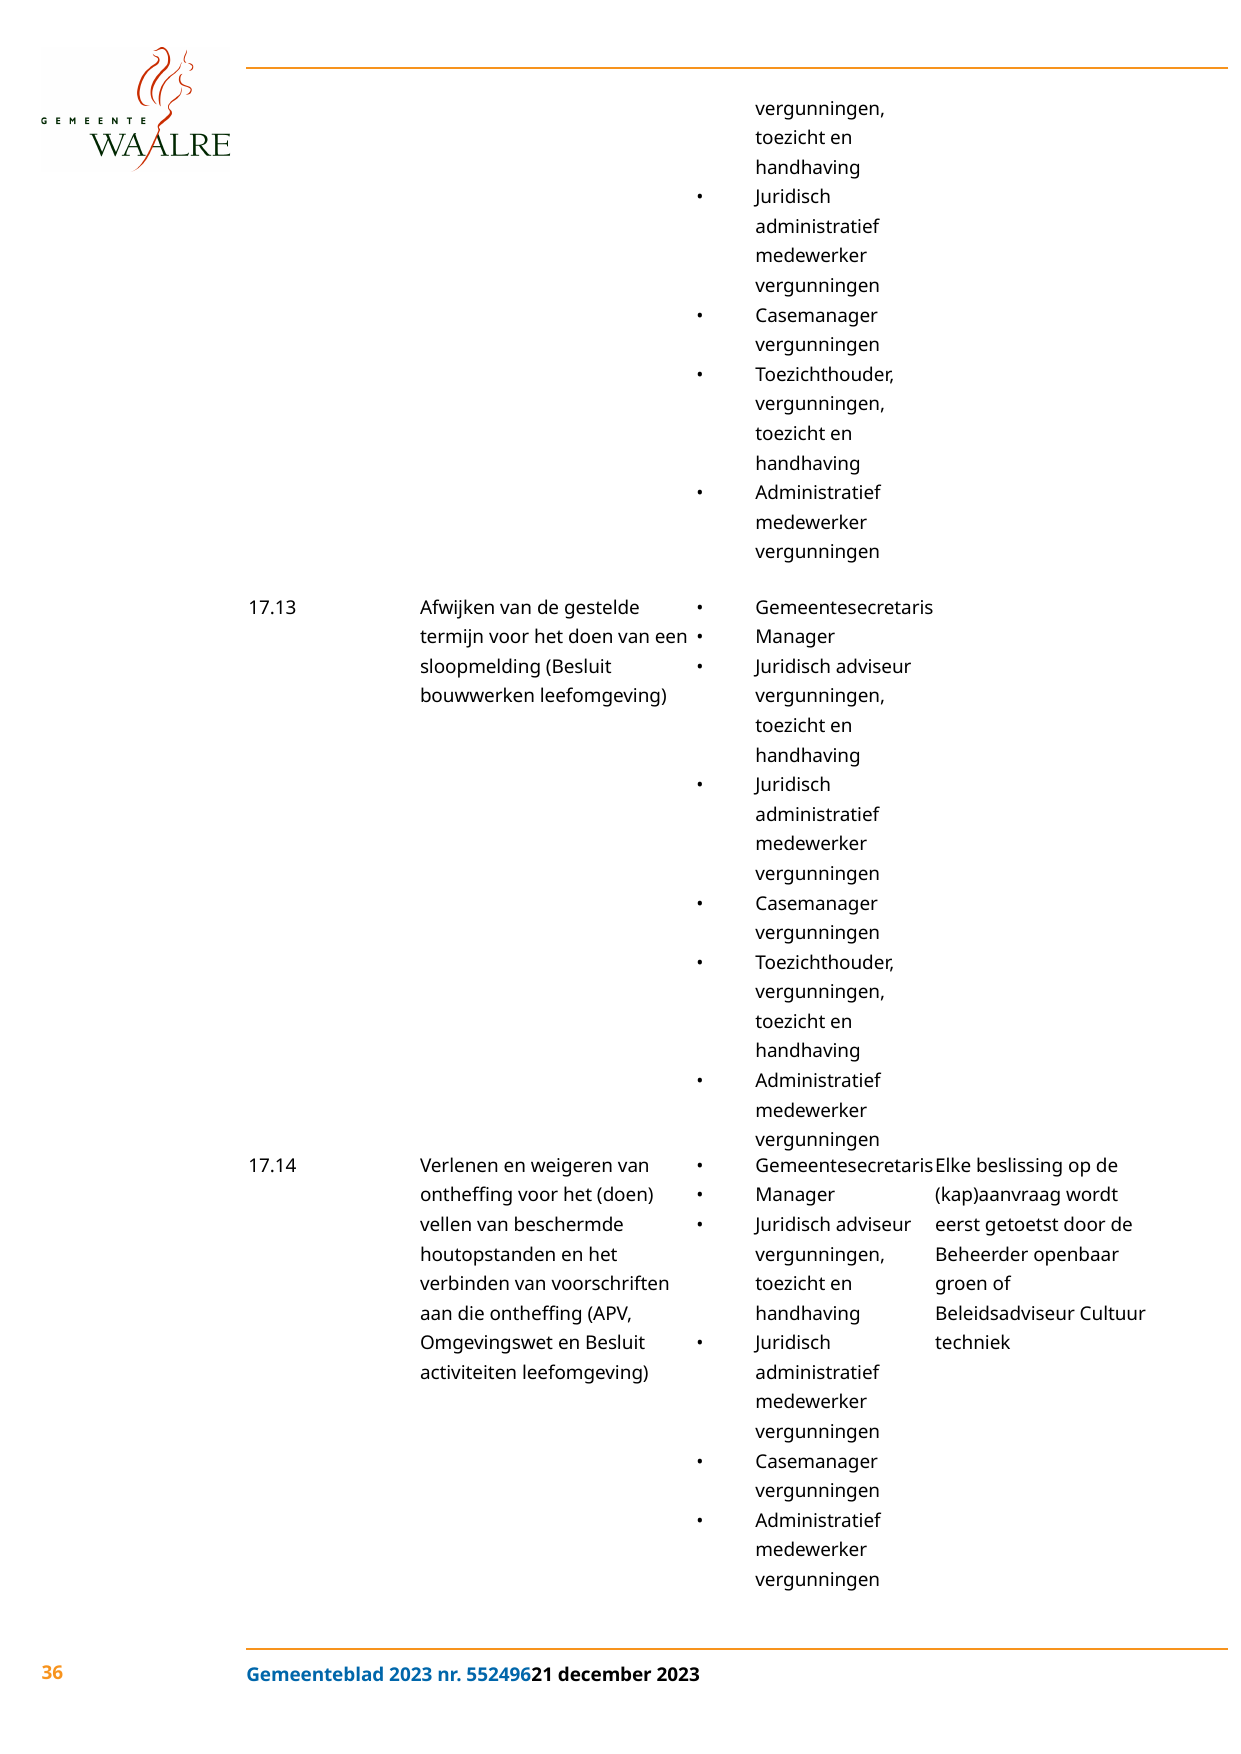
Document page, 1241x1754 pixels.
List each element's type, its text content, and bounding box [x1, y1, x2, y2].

table_cell Gemeentesecretaris Manager Juridisch adviseur vergunningen, toezicht en handhaving Juridisch administratief medewerker vergunningen Casemanager vergunningen Toezichthouder, vergunningen, toezicht en handhaving Administratief medewerker vergunningen [696, 594, 935, 1152]
picture [41, 47, 231, 172]
table_cell 17.13 [248, 594, 420, 1152]
table_cell Verlenen en weigeren van ontheffing voor het (doen) vellen van beschermde houtopstanden en het verbinden van voorschriften aan die ontheffing (APV, Omgevingswet en Besluit activiteiten leefomgeving) [420, 1152, 696, 1592]
table_cell 17.14 [248, 1152, 420, 1592]
table_cell [935, 594, 1152, 1152]
table_cell vergunningen, toezicht en handhaving Juridisch administratief medewerker vergunningen Casemanager vergunningen Toezichthouder, vergunningen, toezicht en handhaving Administratief medewerker vergunningen [696, 95, 935, 594]
table_cell [248, 95, 420, 594]
table_cell Afwijken van de gestelde termijn voor het doen van een sloopmelding (Besluit bouwwerken leefomgeving) [420, 594, 696, 1152]
table_cell Elke beslissing op de (kap)aanvraag wordt eerst getoetst door de Beheerder openbaar groen of Beleidsadviseur Cultuur techniek [935, 1152, 1152, 1592]
table_cell [420, 95, 696, 594]
table_cell Gemeentesecretaris Manager Juridisch adviseur vergunningen, toezicht en handhaving Juridisch administratief medewerker vergunningen Casemanager vergunningen Administratief medewerker vergunningen [696, 1152, 935, 1592]
table_cell [935, 95, 1152, 594]
